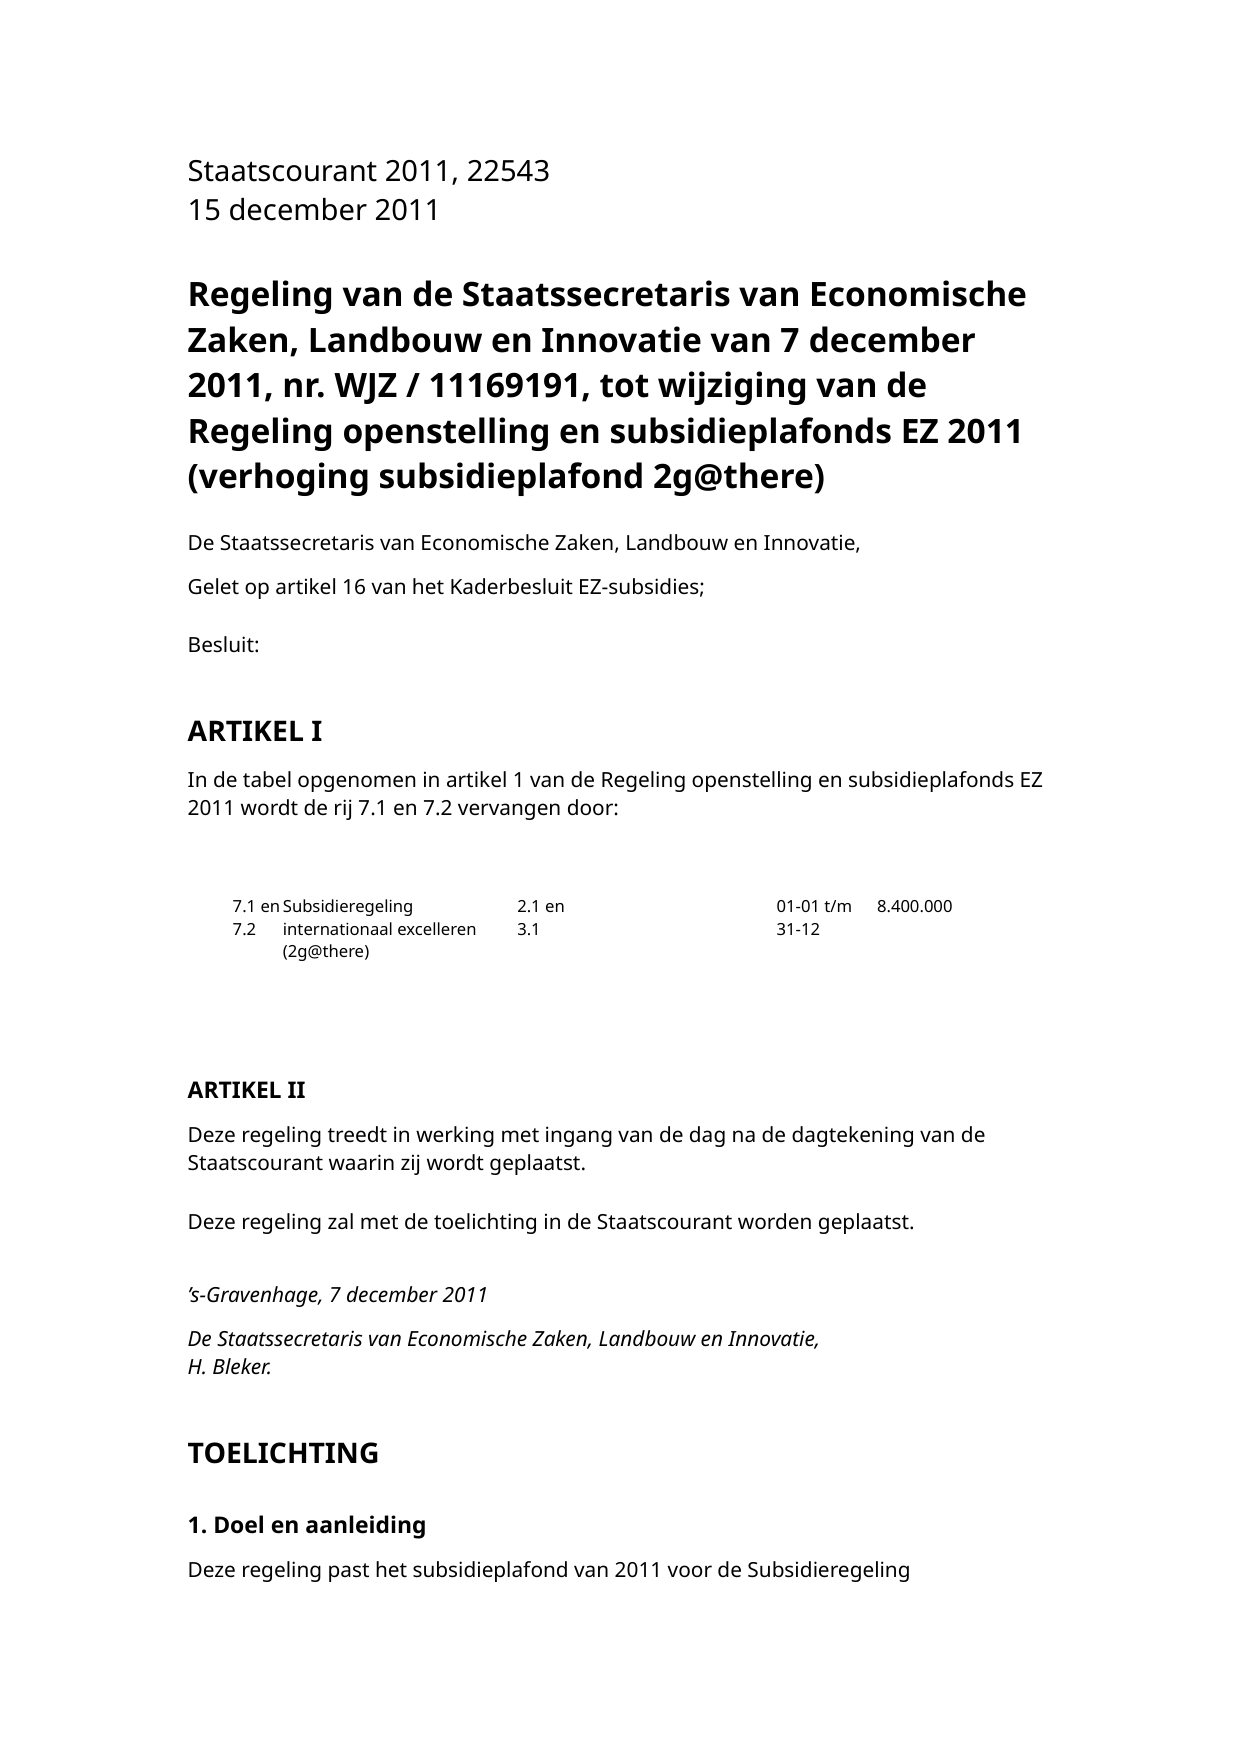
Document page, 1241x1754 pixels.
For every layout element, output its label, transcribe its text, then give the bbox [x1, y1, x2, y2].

subtitle ARTIKEL II [187, 1074, 1053, 1105]
table_header 01-01 t/m 31-12 [776, 895, 877, 993]
text ’s-Gravenhage, 7 december 2011 [187, 1280, 1053, 1309]
subtitle 1. Doel en aanleiding [187, 1509, 1053, 1541]
text Staatscourant 2011, 22543 [187, 150, 1053, 190]
table_header 2.1 en 3.1 [517, 895, 584, 993]
text Deze regeling past het subsidieplafond van 2011 voor de Subsidieregeling [187, 1556, 1053, 1584]
table_header 7.1 en 7.2 [233, 895, 283, 993]
text In de tabel opgenomen in artikel 1 van de Regeling openstelling en subsidieplafonds EZ 2011 wordt de rij 7.1 en 7.2 vervangen door: [187, 765, 1053, 822]
subtitle ARTIKEL I [187, 711, 1053, 750]
text De Staatssecretaris van Economische Zaken, Landbouw en Innovatie, [187, 1324, 1053, 1352]
text Deze regeling treedt in werking met ingang van de dag na de dagtekening van de Staatscourant waarin zij wordt geplaatst. [187, 1120, 1053, 1177]
text Besluit: [187, 630, 1053, 659]
text 15 december 2011 [187, 190, 1053, 229]
text H. Bleker. [187, 1352, 1053, 1381]
table_header [584, 895, 776, 993]
table_header 8.400.000 [877, 895, 1053, 993]
text Gelet op artikel 16 van het Kaderbesluit EZ-subsidies; [187, 572, 1053, 600]
table_header Subsidieregeling internationaal excelleren (2g@there) [283, 895, 517, 993]
subtitle Regeling van de Staatssecretaris van Economische Zaken, Landbouw en Innovatie van 7 december 2011, nr. WJZ / 11169191, tot wijziging van de Regeling openstelling en subsidieplafonds EZ 2011 (verhoging subsidieplafond 2g@there) [187, 271, 1053, 498]
subtitle TOELICHTING [187, 1433, 1053, 1472]
text De Staatssecretaris van Economische Zaken, Landbouw en Innovatie, [187, 528, 1053, 557]
text Deze regeling zal met de toelichting in de Staatscourant worden geplaatst. [187, 1207, 1053, 1235]
